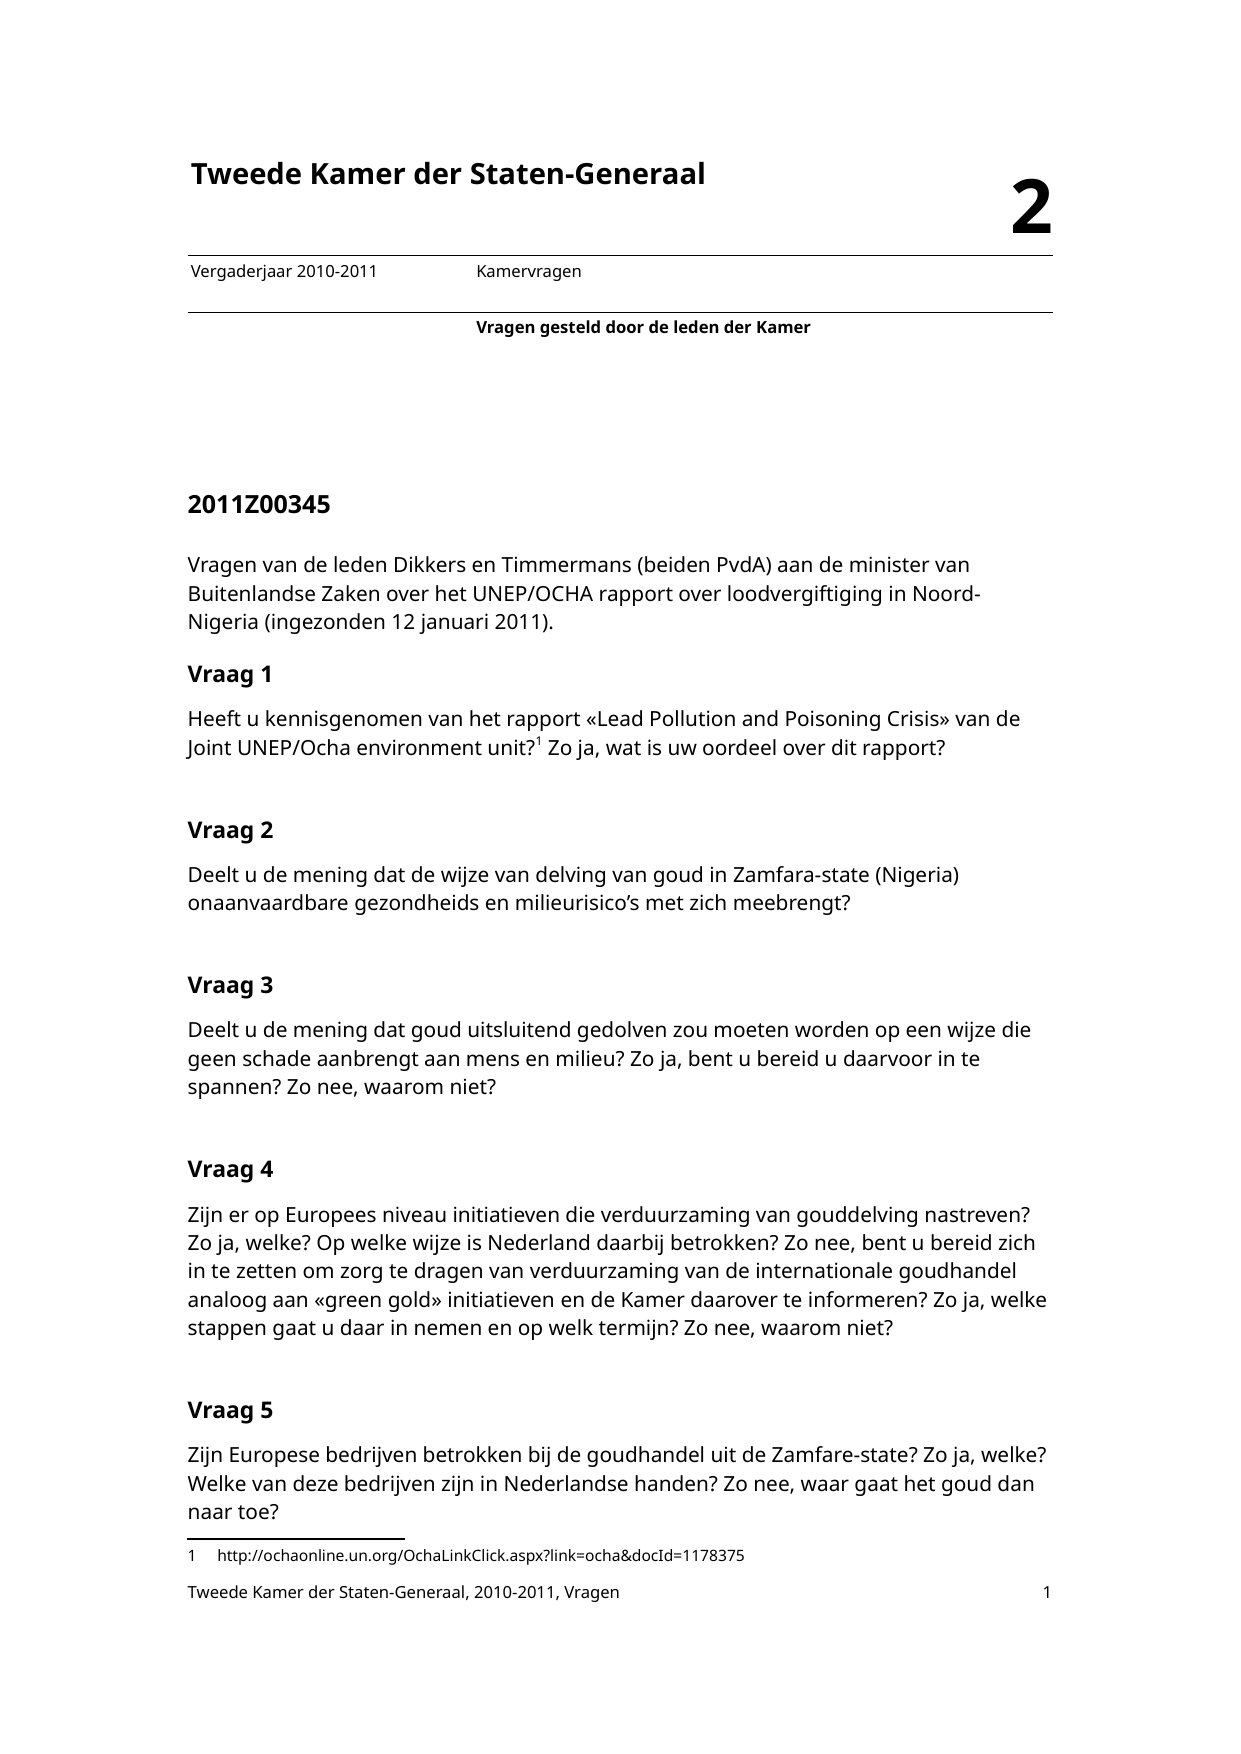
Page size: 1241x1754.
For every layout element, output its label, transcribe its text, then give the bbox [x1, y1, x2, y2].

table_cell Vergaderjaar 2010-2011 [188, 256, 473, 312]
text Heeft u kennisgenomen van het rapport «Lead Pollution and Poisoning Crisis» van de Joint UNEP/Ocha environment unit? Zo ja, wat is uw oordeel over dit rapport? [187, 704, 1053, 761]
subtitle Vraag 4 [187, 1153, 1053, 1185]
text 2011Z00345 [187, 487, 1053, 521]
table_header Tweede Kamer der Staten-Generaal [188, 150, 879, 255]
table_cell [188, 313, 473, 339]
subtitle Vraag 3 [187, 969, 1053, 1001]
table_header 2 [880, 150, 1053, 255]
text Deelt u de mening dat de wijze van delving van goud in Zamfara-state (Nigeria) onaanvaardbare gezondheids en milieurisico’s met zich meebrengt? [187, 860, 1053, 917]
text Zijn Europese bedrijven betrokken bij de goudhandel uit de Zamfare-state? Zo ja, welke? Welke van deze bedrijven zijn in Nederlandse handen? Zo nee, waar gaat het goud dan naar toe? [187, 1441, 1053, 1526]
text Zijn er op Europees niveau initiatieven die verduurzaming van gouddelving nastreven? Zo ja, welke? Op welke wijze is Nederland daarbij betrokken? Zo nee, bent u bereid zich in te zetten om zorg te dragen van verduurzaming van de internationale goudhandel analoog aan «green gold» initiatieven en de Kamer daarover te informeren? Zo ja, welke stappen gaat u daar in nemen en op welk termijn? Zo nee, waarom niet? [187, 1200, 1053, 1342]
subtitle Vraag 2 [187, 814, 1053, 845]
table_cell Vragen gesteld door de leden der Kamer [473, 313, 1053, 339]
subtitle Vraag 1 [187, 658, 1053, 689]
text Vragen van de leden Dikkers en Timmermans (beiden PvdA) aan de minister van Buitenlandse Zaken over het UNEP/OCHA rapport over loodvergiftiging in Noord-Nigeria (ingezonden 12 januari 2011). [187, 550, 1053, 636]
table_cell Kamervragen [473, 256, 1053, 312]
text http://ochaonline.un.org/OchaLinkClick.aspx?link=ocha&docId=1178375 [187, 1538, 1053, 1566]
text Deelt u de mening dat goud uitsluitend gedolven zou moeten worden op een wijze die geen schade aanbrengt aan mens en milieu? Zo ja, bent u bereid u daarvoor in te spannen? Zo nee, waarom niet? [187, 1016, 1053, 1101]
subtitle Vraag 5 [187, 1394, 1053, 1426]
